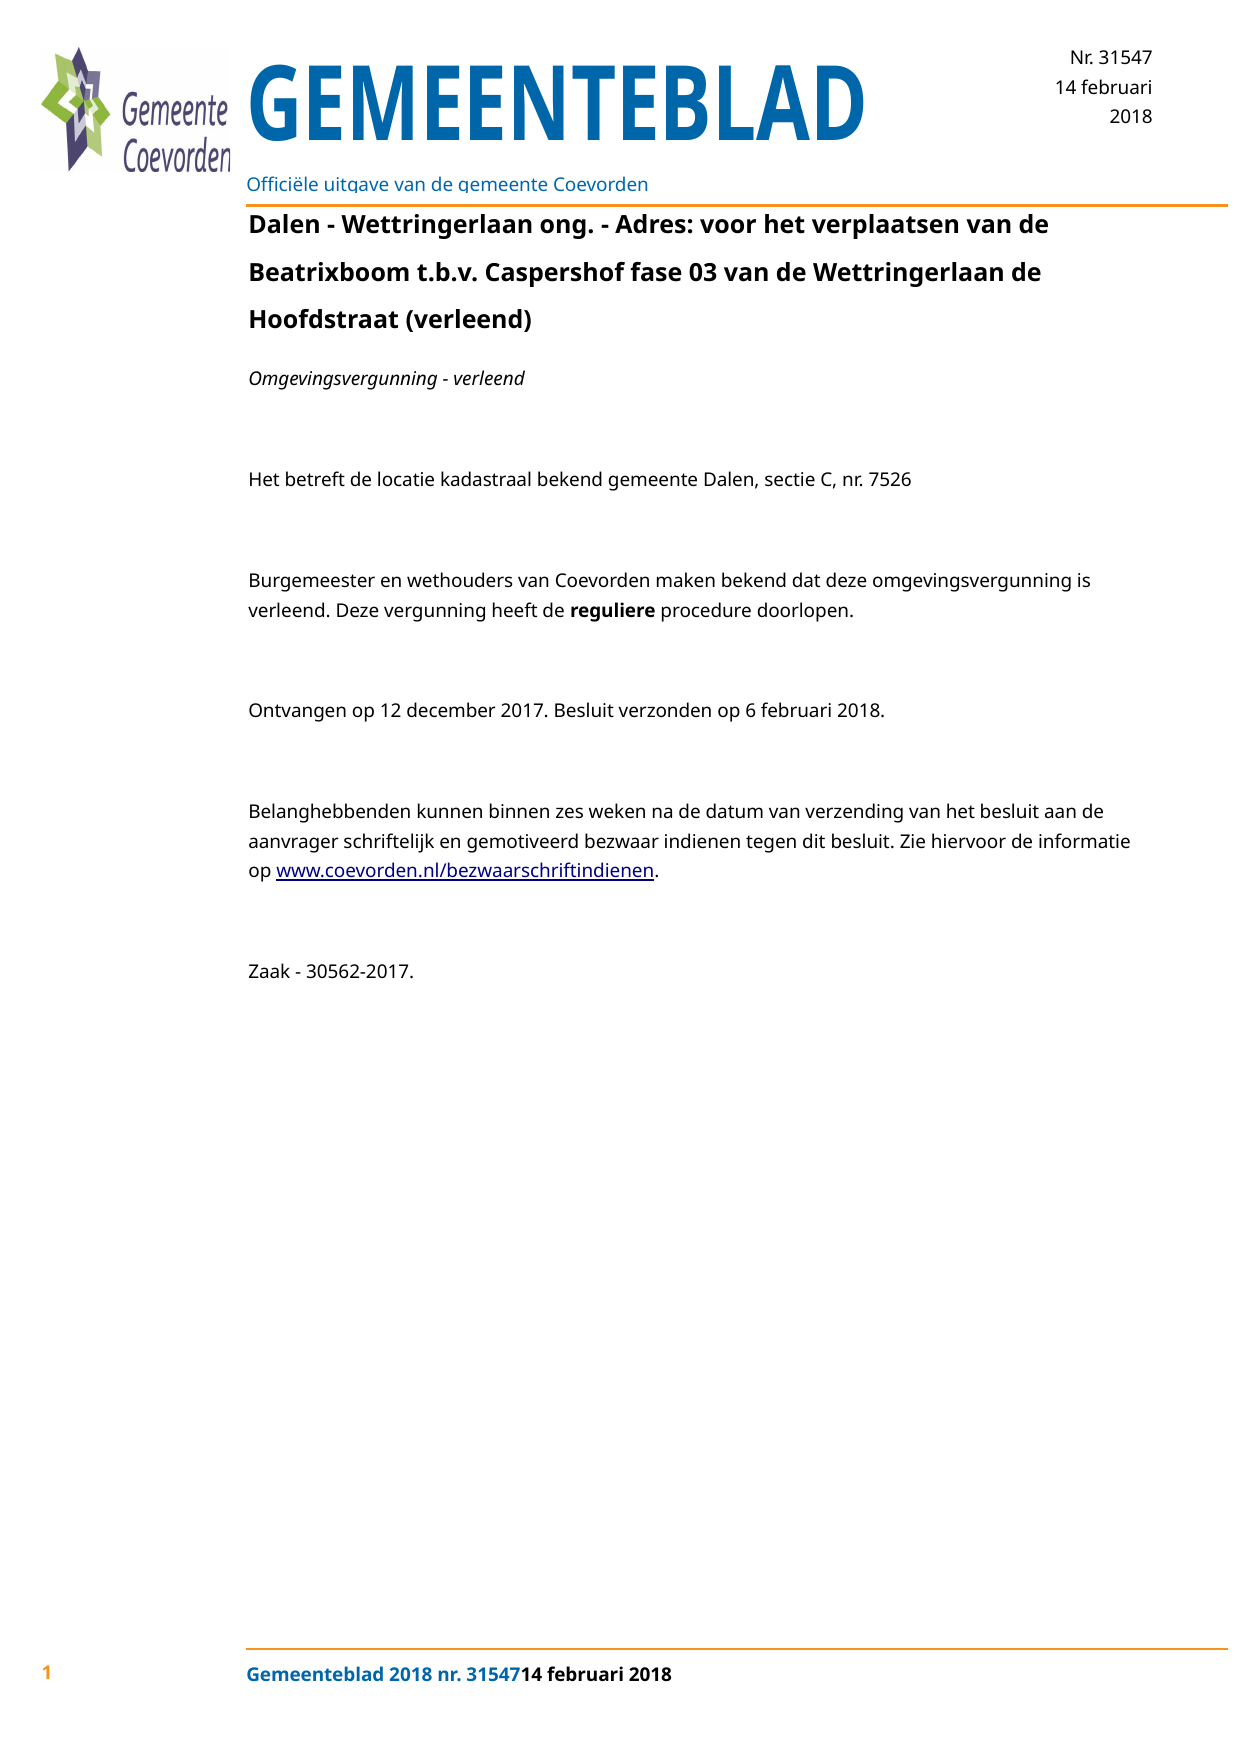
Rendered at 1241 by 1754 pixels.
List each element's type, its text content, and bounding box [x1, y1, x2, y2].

text Ontvangen op 12 december 2017. Besluit verzonden op 6 februari 2018. [248, 698, 1152, 723]
text Zaak - 30562-2017. [248, 958, 1152, 984]
text Dalen - Wettringerlaan ong. - Adres: voor het verplaatsen van de Beatrixboom t.b.v. Caspershof fase 03 van de Wettringerlaan de Hoofdstraat (verleend) [248, 207, 1152, 336]
text Het betreft de locatie kadastraal bekend gemeente Dalen, sectie C, nr. 7526 [248, 466, 1152, 492]
text Burgemeester en wethouders van Coevorden maken bekend dat deze omgevingsvergunning is verleend. Deze vergunning heeft de reguliere procedure doorlopen. [248, 567, 1152, 622]
text Belanghebbenden kunnen binnen zes weken na de datum van verzending van het besluit aan de aanvrager schriftelijk en gemotiveerd bezwaar indienen tegen dit besluit. Zie hiervoor de informatie op www.coevorden.nl/bezwaarschriftindienen. [248, 798, 1152, 883]
text Omgevingsvergunning - verleend [248, 366, 1152, 391]
picture [41, 47, 231, 172]
